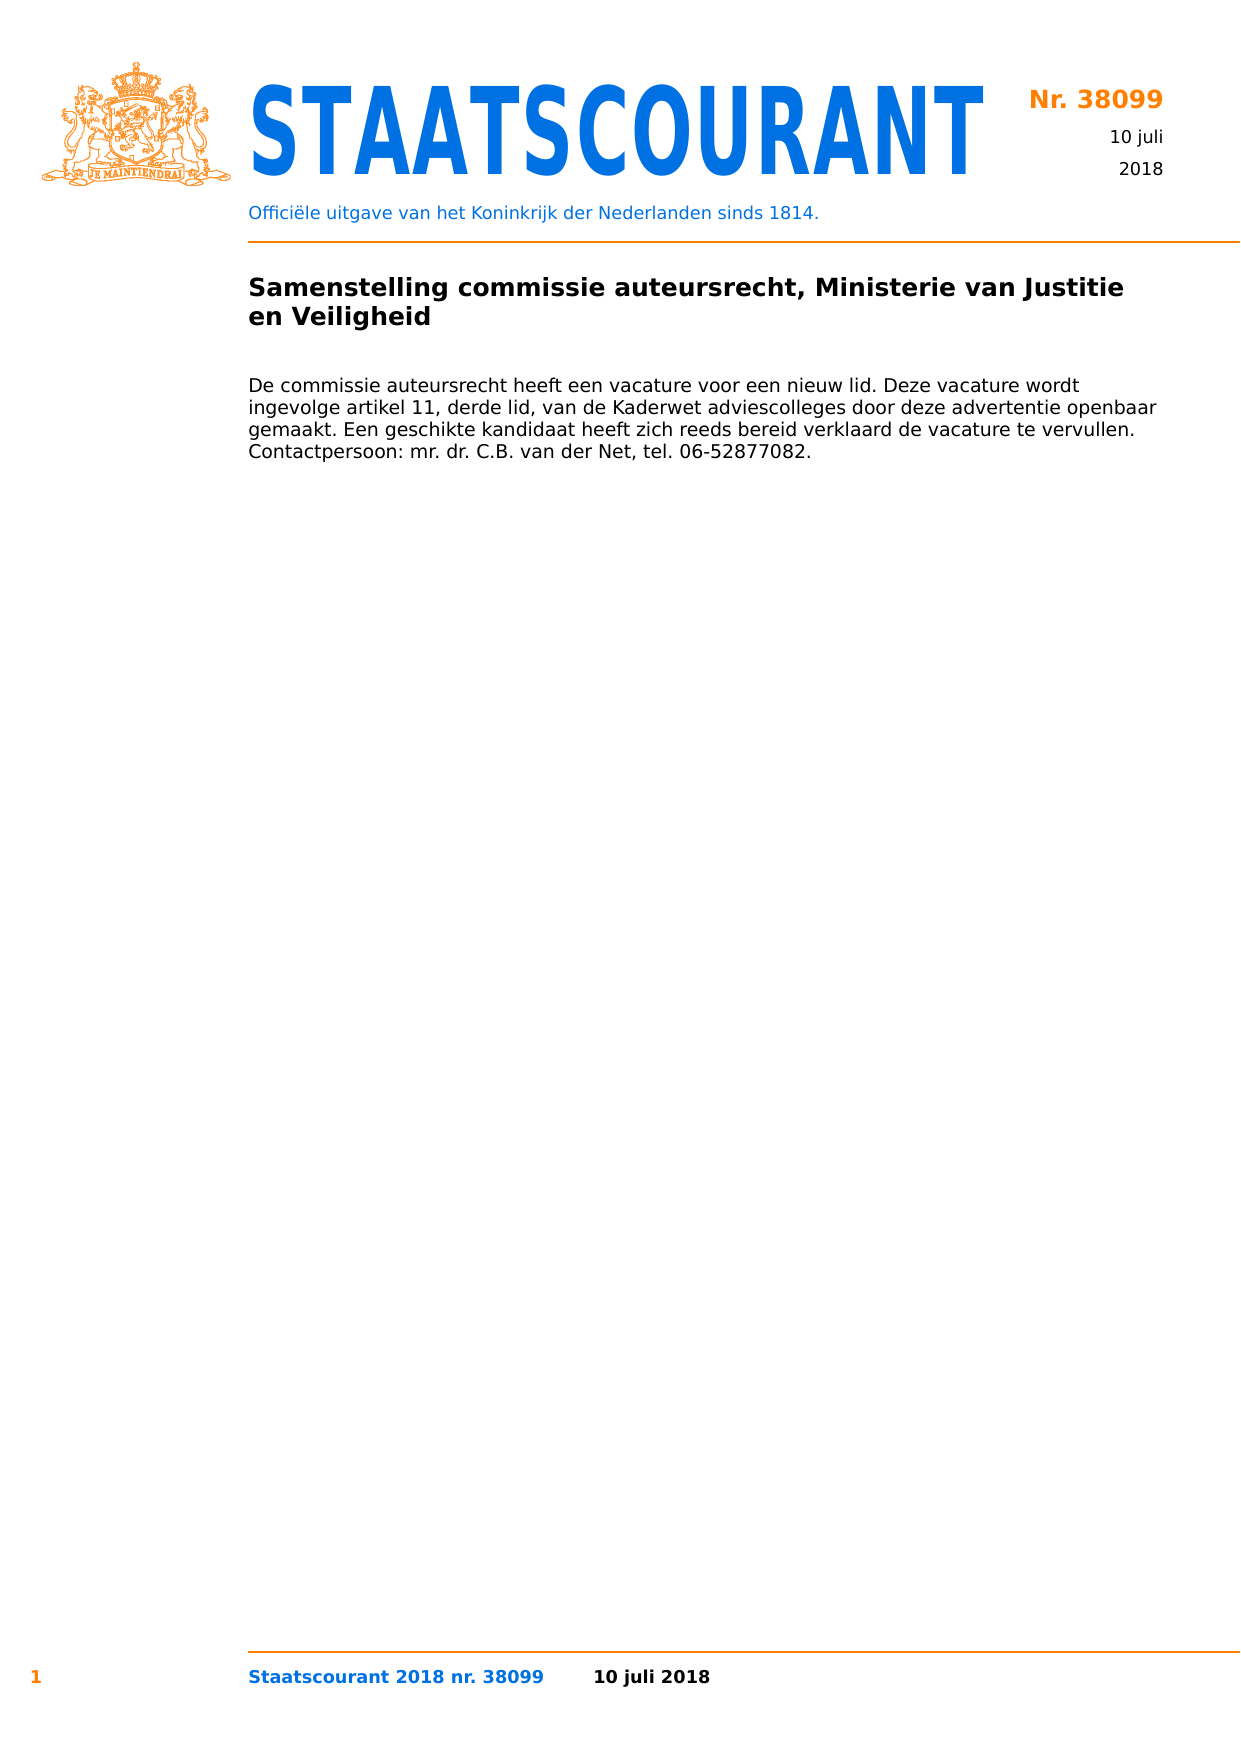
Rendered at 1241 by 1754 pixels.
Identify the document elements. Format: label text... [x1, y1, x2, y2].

table_header STAATSCOURANT [248, 62, 998, 203]
table_cell Officiële uitgave van het Koninkrijk der Nederlanden sinds 1814. [248, 203, 1240, 241]
picture [41, 62, 231, 186]
text De commissie auteursrecht heeft een vacature voor een nieuw lid. Deze vacature wordt ingevolge artikel 11, derde lid, van de Kaderwet adviescolleges door deze advertentie openbaar gemaakt. Een geschikte kandidaat heeft zich reeds bereid verklaard de vacature te vervullen. Contactpersoon: mr. dr. C.B. van der Net, tel. 06-52877082. [248, 375, 1163, 463]
subtitle Samenstelling commissie auteursrecht, Ministerie van Justitie en Veiligheid [248, 273, 1163, 331]
table_cell 10 juli [998, 121, 1240, 153]
table_header [25, 62, 248, 241]
table_header Nr. 38099 [998, 62, 1240, 121]
table_cell 2018 [998, 153, 1240, 203]
